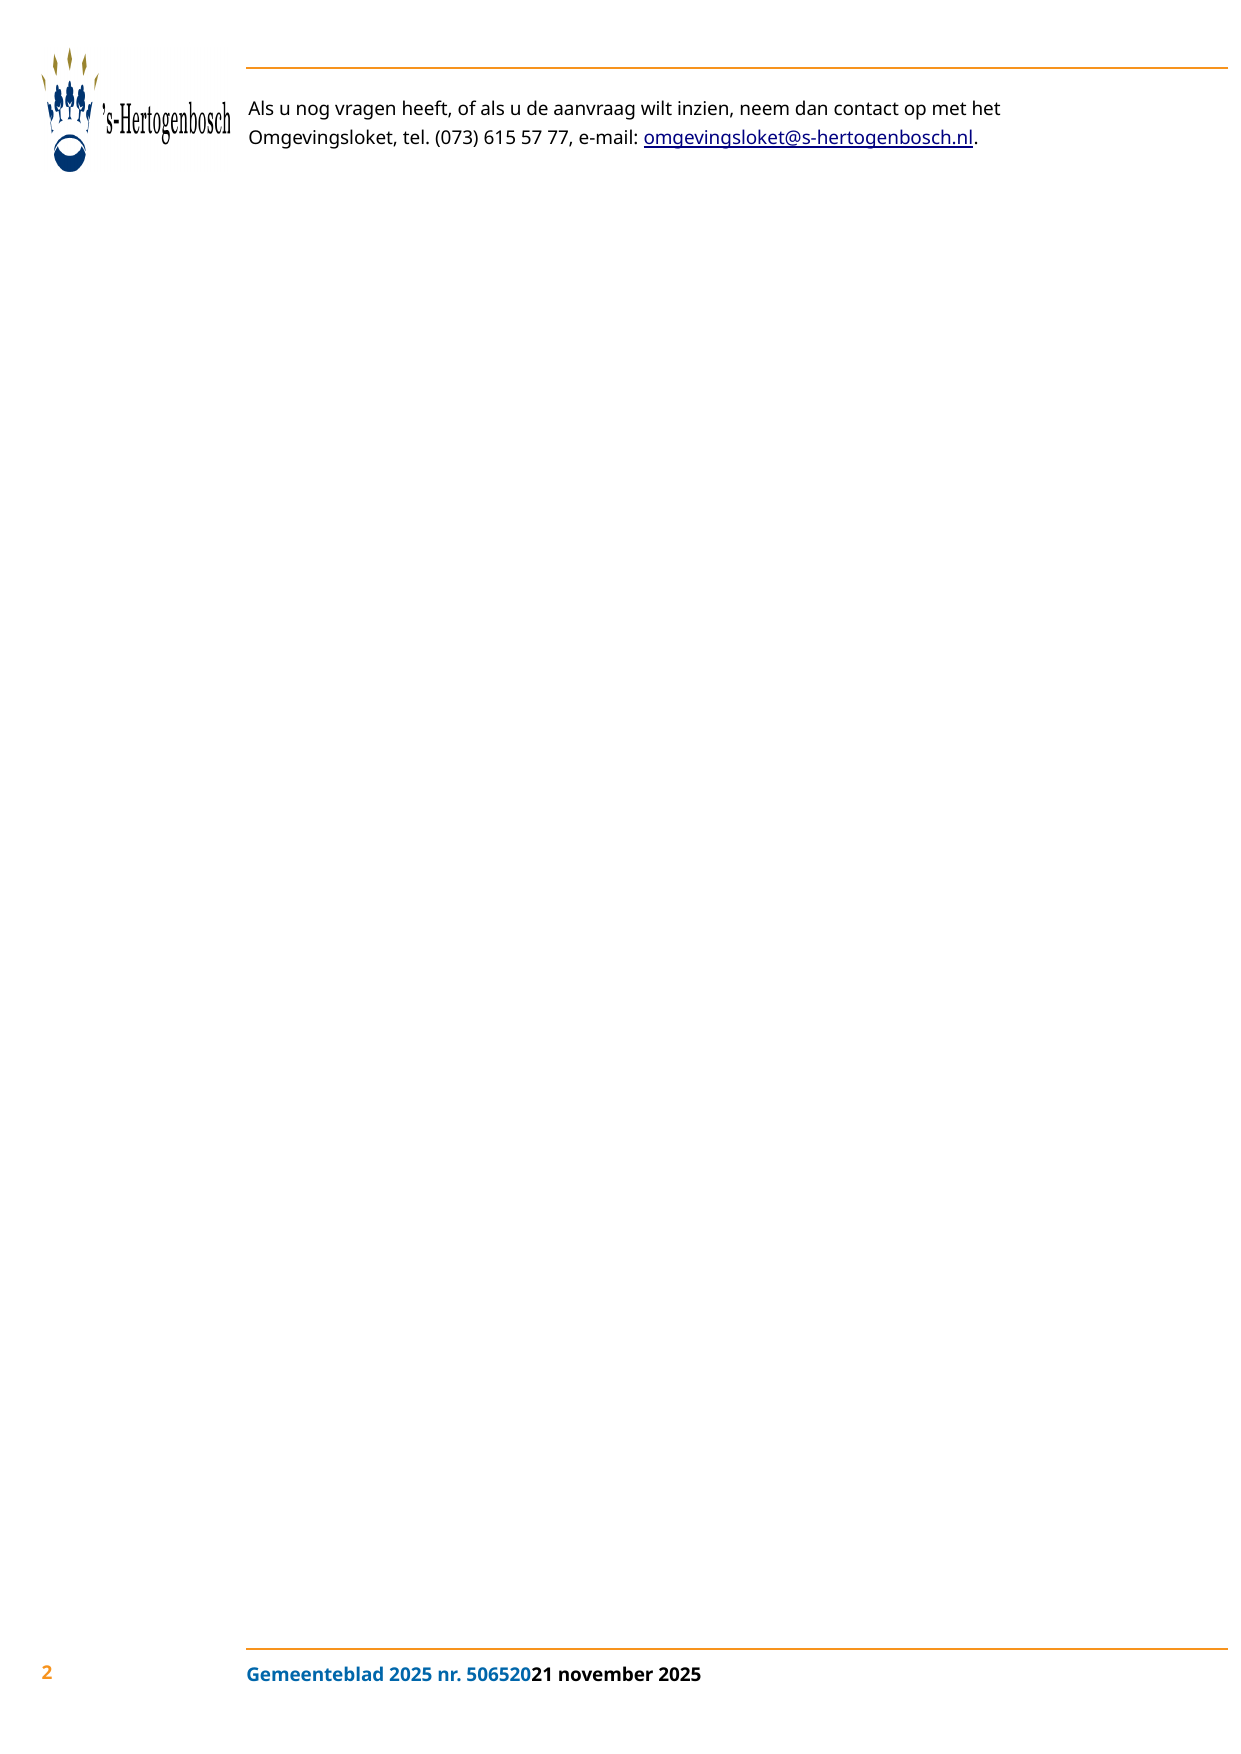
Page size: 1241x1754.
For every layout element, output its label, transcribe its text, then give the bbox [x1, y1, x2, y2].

text Als u nog vragen heeft, of als u de aanvraag wilt inzien, neem dan contact op met het Omgevingsloket, tel. (073) 615 57 77, e-mail: omgevingsloket@s-hertogenbosch.nl. [248, 95, 1152, 150]
picture [41, 47, 231, 172]
